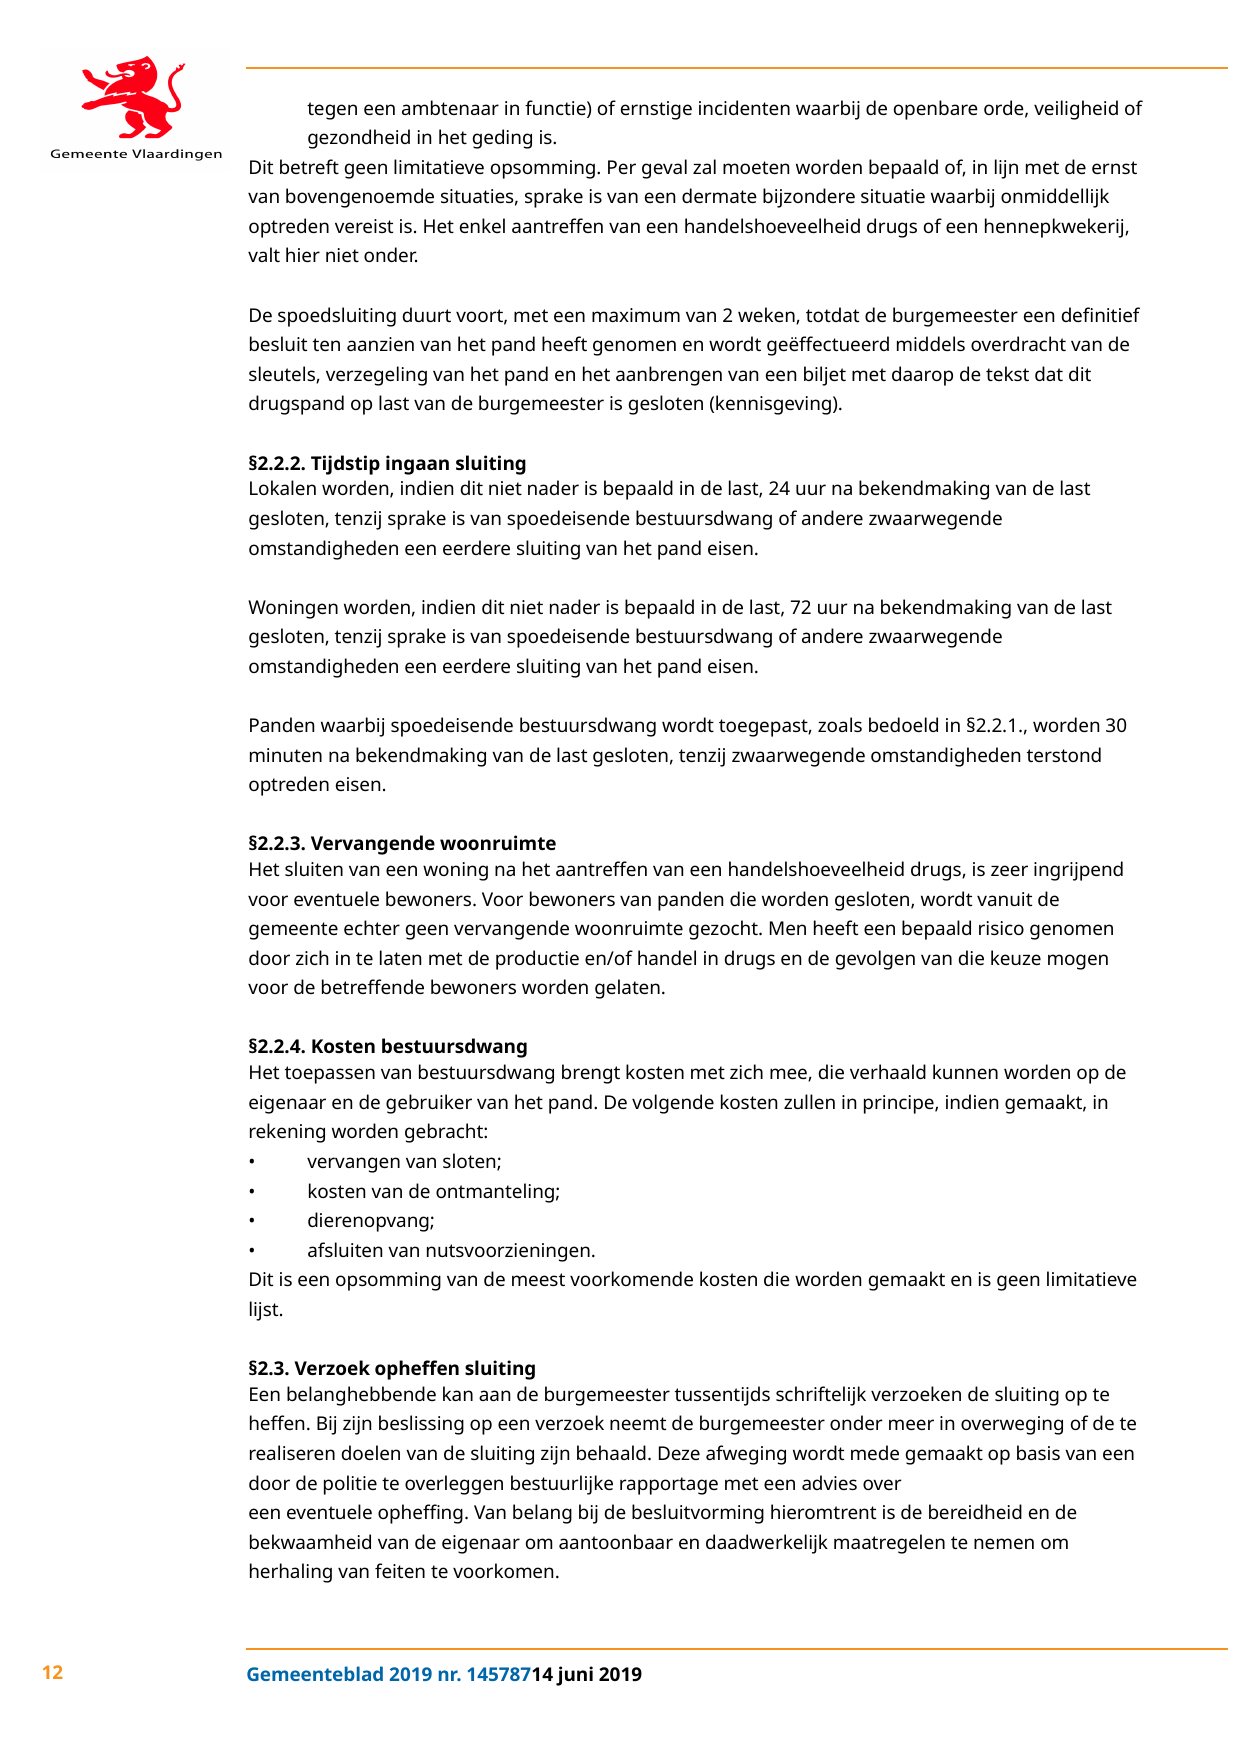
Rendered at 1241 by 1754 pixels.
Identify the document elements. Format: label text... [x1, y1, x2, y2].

text §2.2.2. Tijdstip ingaan sluiting [248, 450, 1152, 476]
list tegen een ambtenaar in functie) of ernstige incidenten waarbij de openbare orde, veiligheid of gezondheid in het geding is. [248, 95, 1152, 150]
text Een belanghebbende kan aan de burgemeester tussentijds schriftelijk verzoeken de sluiting op te heffen. Bij zijn beslissing op een verzoek neemt de burgemeester onder meer in overweging of de te realiseren doelen van de sluiting zijn behaald. Deze afweging wordt mede gemaakt op basis van een door de politie te overleggen bestuurlijke rapportage met een advies over [248, 1381, 1152, 1496]
list afsluiten van nutsvoorzieningen. [248, 1237, 1152, 1263]
list vervangen van sloten; [248, 1148, 1152, 1174]
text Het toepassen van bestuursdwang brengt kosten met zich mee, die verhaald kunnen worden op de eigenaar en de gebruiker van het pand. De volgende kosten zullen in principe, indien gemaakt, in rekening worden gebracht: [248, 1059, 1152, 1144]
text Dit is een opsomming van de meest voorkomende kosten die worden gemaakt en is geen limitatieve lijst. [248, 1267, 1152, 1322]
text Lokalen worden, indien dit niet nader is bepaald in de last, 24 uur na bekendmaking van de last gesloten, tenzij sprake is van spoedeisende bestuursdwang of andere zwaarwegende omstandigheden een eerdere sluiting van het pand eisen. [248, 476, 1152, 560]
text §2.2.4. Kosten bestuursdwang [248, 1034, 1152, 1059]
text §2.2.3. Vervangende woonruimte [248, 831, 1152, 856]
text Dit betreft geen limitatieve opsomming. Per geval zal moeten worden bepaald of, in lijn met de ernst van bovengenoemde situaties, sprake is van een dermate bijzondere situatie waarbij onmiddellijk optreden vereist is. Het enkel aantreffen van een handelshoeveelheid drugs of een hennepkwekerij, valt hier niet onder. [248, 154, 1152, 268]
text een eventuele opheffing. Van belang bij de besluitvorming hieromtrent is de bereidheid en de bekwaamheid van de eigenaar om aantoonbaar en daadwerkelijk maatregelen te nemen om herhaling van feiten te voorkomen. [248, 1499, 1152, 1584]
text Woningen worden, indien dit niet nader is bepaald in de last, 72 uur na bekendmaking van de last gesloten, tenzij sprake is van spoedeisende bestuursdwang of andere zwaarwegende omstandigheden een eerdere sluiting van het pand eisen. [248, 594, 1152, 679]
text De spoedsluiting duurt voort, met een maximum van 2 weken, totdat de burgemeester een definitief besluit ten aanzien van het pand heeft genomen en wordt geëffectueerd middels overdracht van de sleutels, verzegeling van het pand en het aanbrengen van een biljet met daarop de tekst dat dit drugspand op last van de burgemeester is gesloten (kennisgeving). [248, 302, 1152, 416]
list dierenopvang; [248, 1207, 1152, 1233]
text Panden waarbij spoedeisende bestuursdwang wordt toegepast, zoals bedoeld in §2.2.1., worden 30 minuten na bekendmaking van de last gesloten, tenzij zwaarwegende omstandigheden terstond optreden eisen. [248, 712, 1152, 797]
text Het sluiten van een woning na het aantreffen van een handelshoeveelheid drugs, is zeer ingrijpend voor eventuele bewoners. Voor bewoners van panden die worden gesloten, wordt vanuit de gemeente echter geen vervangende woonruimte gezocht. Men heeft een bepaald risico genomen door zich in te laten met de productie en/of handel in drugs en de gevolgen van die keuze mogen voor de betreffende bewoners worden gelaten. [248, 856, 1152, 1000]
text §2.3. Verzoek opheffen sluiting [248, 1355, 1152, 1381]
picture [41, 47, 231, 172]
list kosten van de ontmanteling; [248, 1178, 1152, 1203]
